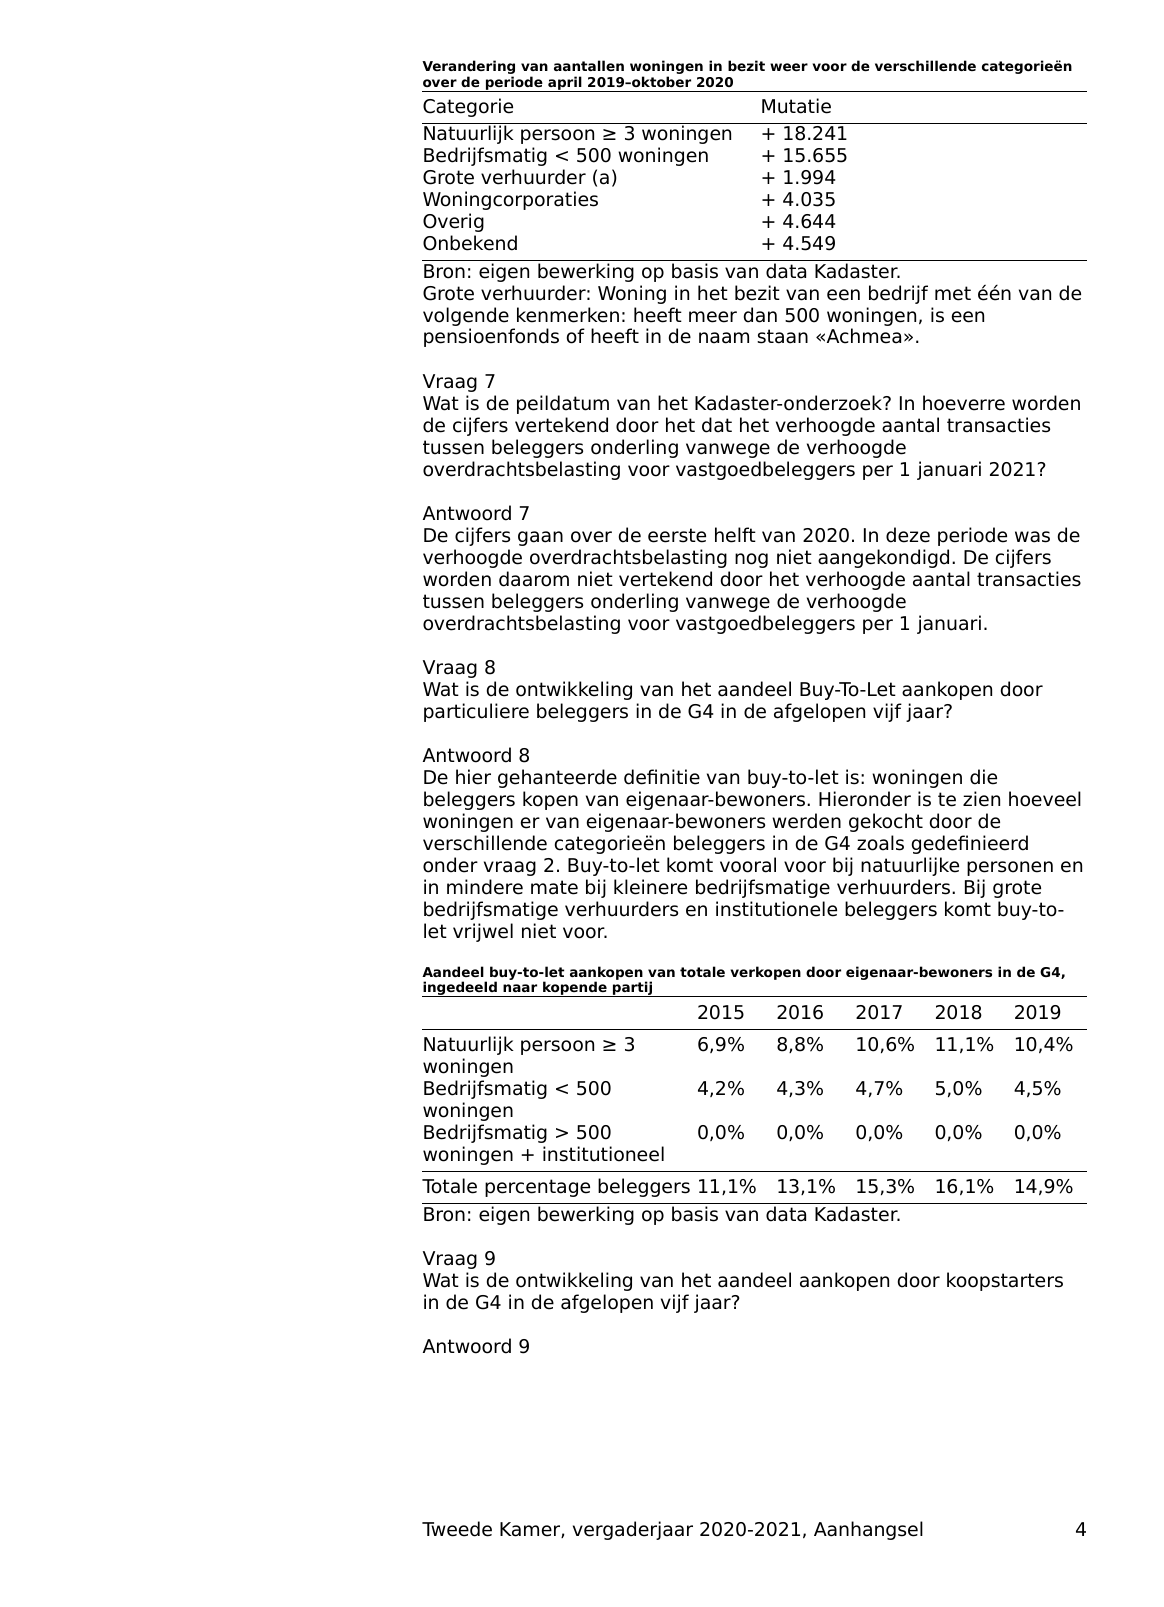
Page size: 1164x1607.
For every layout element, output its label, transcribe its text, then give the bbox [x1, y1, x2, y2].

table_cell Grote verhuurder (a) [422, 167, 754, 189]
table_cell + 4.549 [754, 233, 1087, 259]
table_cell Overig [422, 211, 754, 233]
table_cell 5,0% [928, 1078, 1007, 1122]
table_cell 4,5% [1008, 1078, 1087, 1122]
table_cell Bron: eigen bewerking op basis van data Kadaster. [422, 1204, 1087, 1226]
text Vraag 9 [422, 1248, 1087, 1270]
text Antwoord 7 [422, 503, 1087, 525]
table_cell Totale percentage beleggers [422, 1172, 691, 1203]
table_cell Categorie [422, 92, 754, 123]
table_cell 2015 [691, 997, 770, 1028]
table_header Aandeel buy-to-let aankopen van totale verkopen door eigenaar-bewoners in de G4, ingedeeld naar kopende partij [422, 965, 1087, 996]
table_cell Natuurlijk persoon ≥ 3 woningen [422, 124, 754, 145]
table_cell Bedrijfsmatig < 500 woningen [422, 145, 754, 167]
table_cell 4,3% [770, 1078, 849, 1122]
table_cell + 18.241 [754, 124, 1087, 145]
table_cell 2017 [849, 997, 928, 1028]
table_cell 0,0% [770, 1122, 849, 1171]
text Grote verhuurder: Woning in het bezit van een bedrijf met één van de volgende kenmerken: heeft meer dan 500 woningen, is een pensioenfonds of heeft in de naam staan «Achmea». [422, 282, 1087, 348]
table_cell 11,1% [691, 1172, 770, 1203]
table_cell 13,1% [770, 1172, 849, 1203]
text Vraag 8 [422, 657, 1087, 679]
text Antwoord 8 [422, 745, 1087, 767]
table_cell Bron: eigen bewerking op basis van data Kadaster. [422, 261, 1087, 282]
table_cell 2016 [770, 997, 849, 1028]
table_cell + 1.994 [754, 167, 1087, 189]
table_cell 8,8% [770, 1030, 849, 1078]
table_cell 0,0% [1008, 1122, 1087, 1171]
table_cell + 4.035 [754, 189, 1087, 211]
table_cell 2019 [1008, 997, 1087, 1028]
table_cell + 15.655 [754, 145, 1087, 167]
table_cell 4,7% [849, 1078, 928, 1122]
table_cell 15,3% [849, 1172, 928, 1203]
table_cell + 4.644 [754, 211, 1087, 233]
table_cell 14,9% [1008, 1172, 1087, 1203]
table_cell [422, 997, 691, 1028]
text De hier gehanteerde definitie van buy-to-let is: woningen die beleggers kopen van eigenaar-bewoners. Hieronder is te zien hoeveel woningen er van eigenaar-bewoners werden gekocht door de verschillende categorieën beleggers in de G4 zoals gedefinieerd onder vraag 2. Buy-to-let komt vooral voor bij natuurlijke personen en in mindere mate bij kleinere bedrijfsmatige verhuurders. Bij grote bedrijfsmatige verhuurders en institutionele beleggers komt buy-to-let vrijwel niet voor. [422, 767, 1087, 943]
table_cell Onbekend [422, 233, 754, 259]
table_cell Bedrijfsmatig > 500 woningen + institutioneel [422, 1122, 691, 1171]
table_cell Mutatie [754, 92, 1087, 123]
table_cell 0,0% [691, 1122, 770, 1171]
text De cijfers gaan over de eerste helft van 2020. In deze periode was de verhoogde overdrachtsbelasting nog niet aangekondigd. De cijfers worden daarom niet vertekend door het verhoogde aantal transacties tussen beleggers onderling vanwege de verhoogde overdrachtsbelasting voor vastgoedbeleggers per 1 januari. [422, 525, 1087, 634]
table_header Verandering van aantallen woningen in bezit weer voor de verschillende categorieën over de periode april 2019–oktober 2020 [422, 59, 1087, 91]
text Wat is de ontwikkeling van het aandeel Buy-To-Let aankopen door particuliere beleggers in de G4 in de afgelopen vijf jaar? [422, 679, 1087, 723]
table_cell 10,4% [1008, 1030, 1087, 1078]
text Vraag 7 [422, 371, 1087, 393]
table_cell 2018 [928, 997, 1007, 1028]
table_cell Bedrijfsmatig < 500 woningen [422, 1078, 691, 1122]
table_cell 0,0% [849, 1122, 928, 1171]
table_cell 10,6% [849, 1030, 928, 1078]
text Antwoord 9 [422, 1336, 1087, 1358]
table_cell 6,9% [691, 1030, 770, 1078]
table_cell 11,1% [928, 1030, 1007, 1078]
text Wat is de ontwikkeling van het aandeel aankopen door koopstarters in de G4 in de afgelopen vijf jaar? [422, 1270, 1087, 1314]
table_cell Woningcorporaties [422, 189, 754, 211]
table_cell Natuurlijk persoon ≥ 3 woningen [422, 1030, 691, 1078]
text Wat is de peildatum van het Kadaster-onderzoek? In hoeverre worden de cijfers vertekend door het dat het verhoogde aantal transacties tussen beleggers onderling vanwege de verhoogde overdrachtsbelasting voor vastgoedbeleggers per 1 januari 2021? [422, 393, 1087, 481]
table_cell 4,2% [691, 1078, 770, 1122]
table_cell 16,1% [928, 1172, 1007, 1203]
table_cell 0,0% [928, 1122, 1007, 1171]
